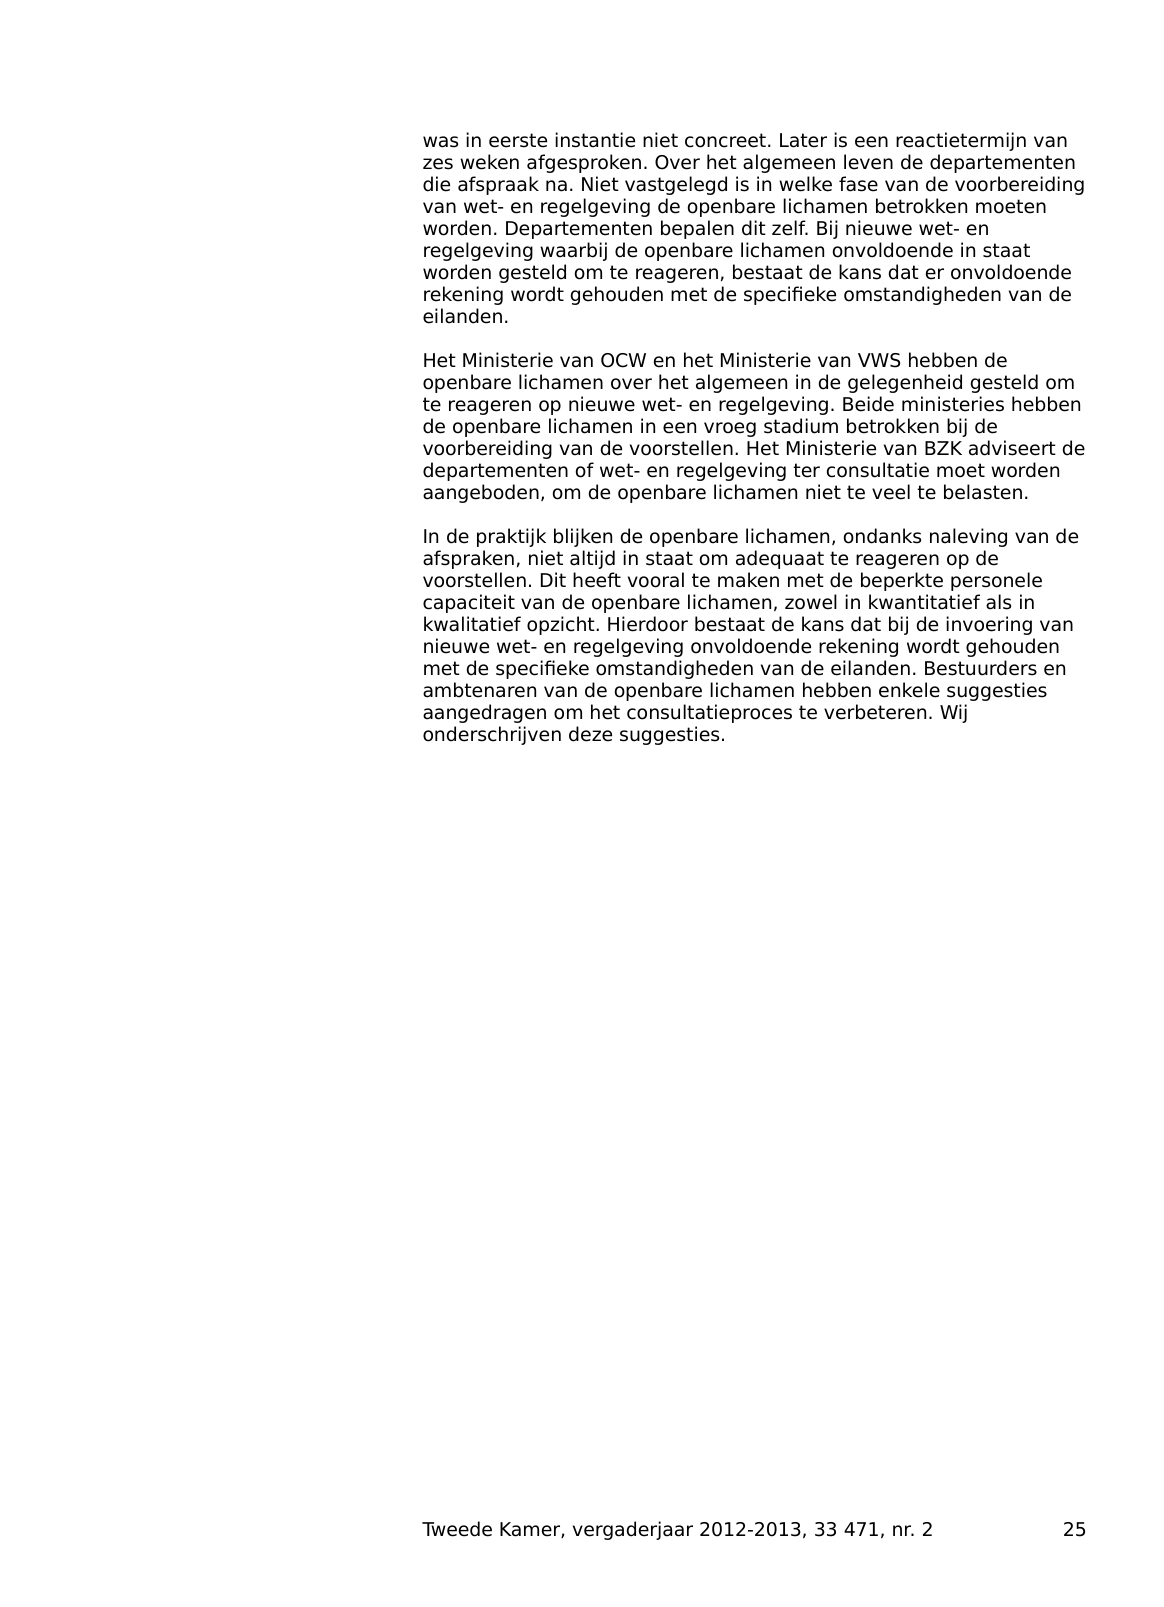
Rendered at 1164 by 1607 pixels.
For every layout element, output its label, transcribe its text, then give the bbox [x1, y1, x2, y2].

text In de praktijk blijken de openbare lichamen, ondanks naleving van de afspraken, niet altijd in staat om adequaat te reageren op de voorstellen. Dit heeft vooral te maken met de beperkte personele capaciteit van de openbare lichamen, zowel in kwantitatief als in kwalitatief opzicht. Hierdoor bestaat de kans dat bij de invoering van nieuwe wet- en regelgeving onvoldoende rekening wordt gehouden met de specifieke omstandigheden van de eilanden. Bestuurders en ambtenaren van de openbare lichamen hebben enkele suggesties aangedragen om het consultatieproces te verbeteren. Wij onderschrijven deze suggesties. [422, 526, 1087, 746]
text Het Ministerie van OCW en het Ministerie van VWS hebben de openbare lichamen over het algemeen in de gelegenheid gesteld om te reageren op nieuwe wet- en regelgeving. Beide ministeries hebben de openbare lichamen in een vroeg stadium betrokken bij de voorbereiding van de voorstellen. Het Ministerie van BZK adviseert de departementen of wet- en regelgeving ter consultatie moet worden aangeboden, om de openbare lichamen niet te veel te belasten. [422, 350, 1087, 504]
text was in eerste instantie niet concreet. Later is een reactietermijn van zes weken afgesproken. Over het algemeen leven de departementen die afspraak na. Niet vastgelegd is in welke fase van de voorbereiding van wet- en regelgeving de openbare lichamen betrokken moeten worden. Departementen bepalen dit zelf. Bij nieuwe wet- en regelgeving waarbij de openbare lichamen onvoldoende in staat worden gesteld om te reageren, bestaat de kans dat er onvoldoende rekening wordt gehouden met de specifieke omstandigheden van de eilanden. [422, 130, 1087, 328]
